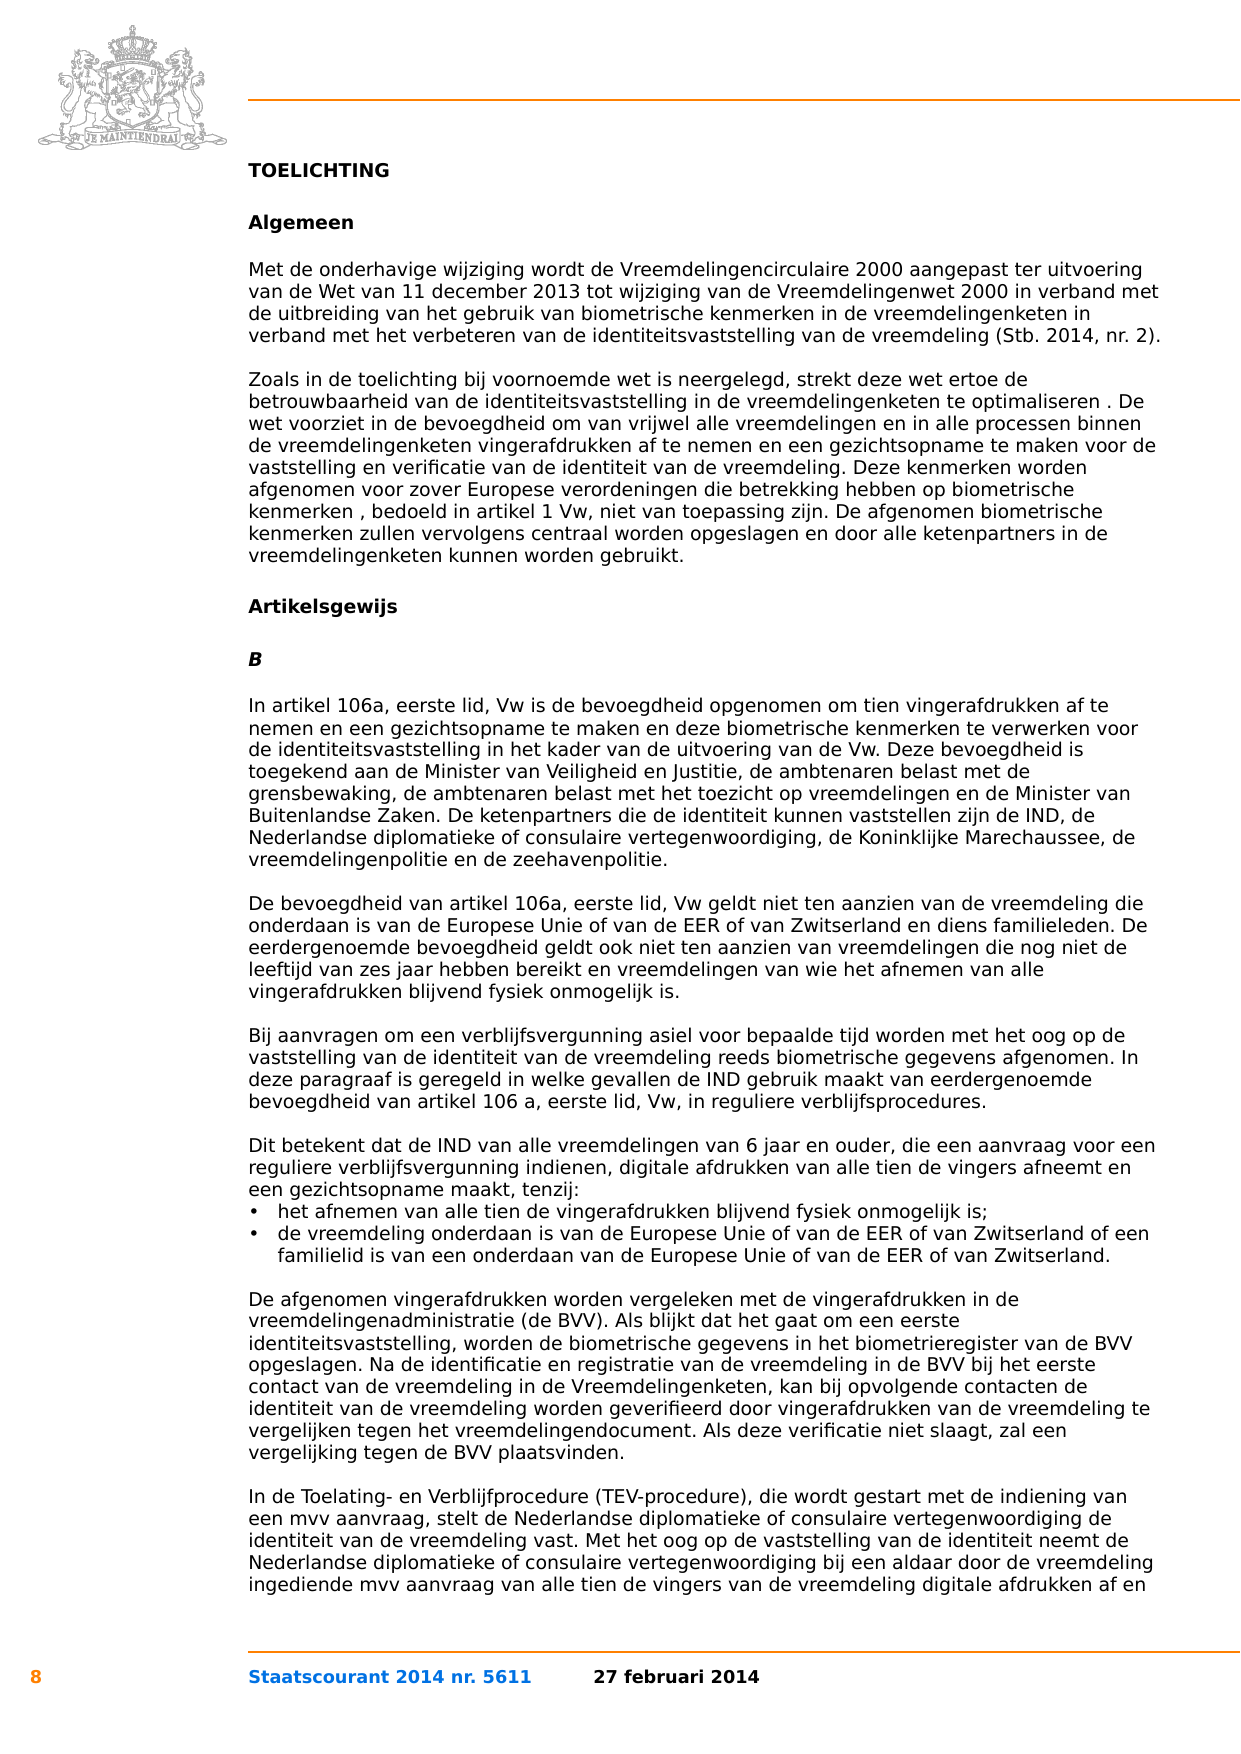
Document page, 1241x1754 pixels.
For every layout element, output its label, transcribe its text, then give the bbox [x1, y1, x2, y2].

subtitle Artikelsgewijs [248, 596, 1163, 618]
text Zoals in de toelichting bij voornoemde wet is neergelegd, strekt deze wet ertoe de betrouwbaarheid van de identiteitsvaststelling in de vreemdelingenketen te optimaliseren . De wet voorziet in de bevoegdheid om van vrijwel alle vreemdelingen en in alle processen binnen de vreemdelingenketen vingerafdrukken af te nemen en een gezichtsopname te maken voor de vaststelling en verificatie van de identiteit van de vreemdeling. Deze kenmerken worden afgenomen voor zover Europese verordeningen die betrekking hebben op biometrische kenmerken , bedoeld in artikel 1 Vw, niet van toepassing zijn. De afgenomen biometrische kenmerken zullen vervolgens centraal worden opgeslagen en door alle ketenpartners in de vreemdelingenketen kunnen worden gebruikt. [248, 369, 1163, 566]
subtitle B [248, 648, 1163, 670]
text In de Toelating- en Verblijfprocedure (TEV-procedure), die wordt gestart met de indiening van een mvv aanvraag, stelt de Nederlandse diplomatieke of consulaire vertegenwoordiging de identiteit van de vreemdeling vast. Met het oog op de vaststelling van de identiteit neemt de Nederlandse diplomatieke of consulaire vertegenwoordiging bij een aldaar door de vreemdeling ingediende mvv aanvraag van alle tien de vingers van de vreemdeling digitale afdrukken af en [248, 1486, 1163, 1596]
text • de vreemdeling onderdaan is van de Europese Unie of van de EER of van Zwitserland of een familielid is van een onderdaan van de Europese Unie of van de EER of van Zwitserland. [248, 1223, 1163, 1267]
text De bevoegdheid van artikel 106a, eerste lid, Vw geldt niet ten aanzien van de vreemdeling die onderdaan is van de Europese Unie of van de EER of van Zwitserland en diens familieleden. De eerdergenoemde bevoegdheid geldt ook niet ten aanzien van vreemdelingen die nog niet de leeftijd van zes jaar hebben bereikt en vreemdelingen van wie het afnemen van alle vingerafdrukken blijvend fysiek onmogelijk is. [248, 893, 1163, 1003]
text Dit betekent dat de IND van alle vreemdelingen van 6 jaar en ouder, die een aanvraag voor een reguliere verblijfsvergunning indienen, digitale afdrukken van alle tien de vingers afneemt en een gezichtsopname maakt, tenzij: [248, 1135, 1163, 1201]
text De afgenomen vingerafdrukken worden vergeleken met de vingerafdrukken in de vreemdelingenadministratie (de BVV). Als blijkt dat het gaat om een eerste identiteitsvaststelling, worden de biometrische gegevens in het biometrieregister van de BVV opgeslagen. Na de identificatie en registratie van de vreemdeling in de BVV bij het eerste contact van de vreemdeling in de Vreemdelingenketen, kan bij opvolgende contacten de identiteit van de vreemdeling worden geverifieerd door vingerafdrukken van de vreemdeling te vergelijken tegen het vreemdelingendocument. Als deze verificatie niet slaagt, zal een vergelijking tegen de BVV plaatsvinden. [248, 1288, 1163, 1464]
text In artikel 106a, eerste lid, Vw is de bevoegdheid opgenomen om tien vingerafdrukken af te nemen en een gezichtsopname te maken en deze biometrische kenmerken te verwerken voor de identiteitsvaststelling in het kader van de uitvoering van de Vw. Deze bevoegdheid is toegekend aan de Minister van Veiligheid en Justitie, de ambtenaren belast met de grensbewaking, de ambtenaren belast met het toezicht op vreemdelingen en de Minister van Buitenlandse Zaken. De ketenpartners die de identiteit kunnen vaststellen zijn de IND, de Nederlandse diplomatieke of consulaire vertegenwoordiging, de Koninklijke Marechaussee, de vreemdelingenpolitie en de zeehavenpolitie. [248, 695, 1163, 871]
subtitle Algemeen [248, 212, 1163, 234]
subtitle TOELICHTING [248, 160, 1163, 182]
text • het afnemen van alle tien de vingerafdrukken blijvend fysiek onmogelijk is; [248, 1201, 1163, 1223]
picture [38, 25, 227, 150]
text Bij aanvragen om een verblijfsvergunning asiel voor bepaalde tijd worden met het oog op de vaststelling van de identiteit van de vreemdeling reeds biometrische gegevens afgenomen. In deze paragraaf is geregeld in welke gevallen de IND gebruik maakt van eerdergenoemde bevoegdheid van artikel 106 a, eerste lid, Vw, in reguliere verblijfsprocedures. [248, 1025, 1163, 1113]
text Met de onderhavige wijziging wordt de Vreemdelingencirculaire 2000 aangepast ter uitvoering van de Wet van 11 december 2013 tot wijziging van de Vreemdelingenwet 2000 in verband met de uitbreiding van het gebruik van biometrische kenmerken in de vreemdelingenketen in verband met het verbeteren van de identiteitsvaststelling van de vreemdeling (Stb. 2014, nr. 2). [248, 259, 1163, 347]
